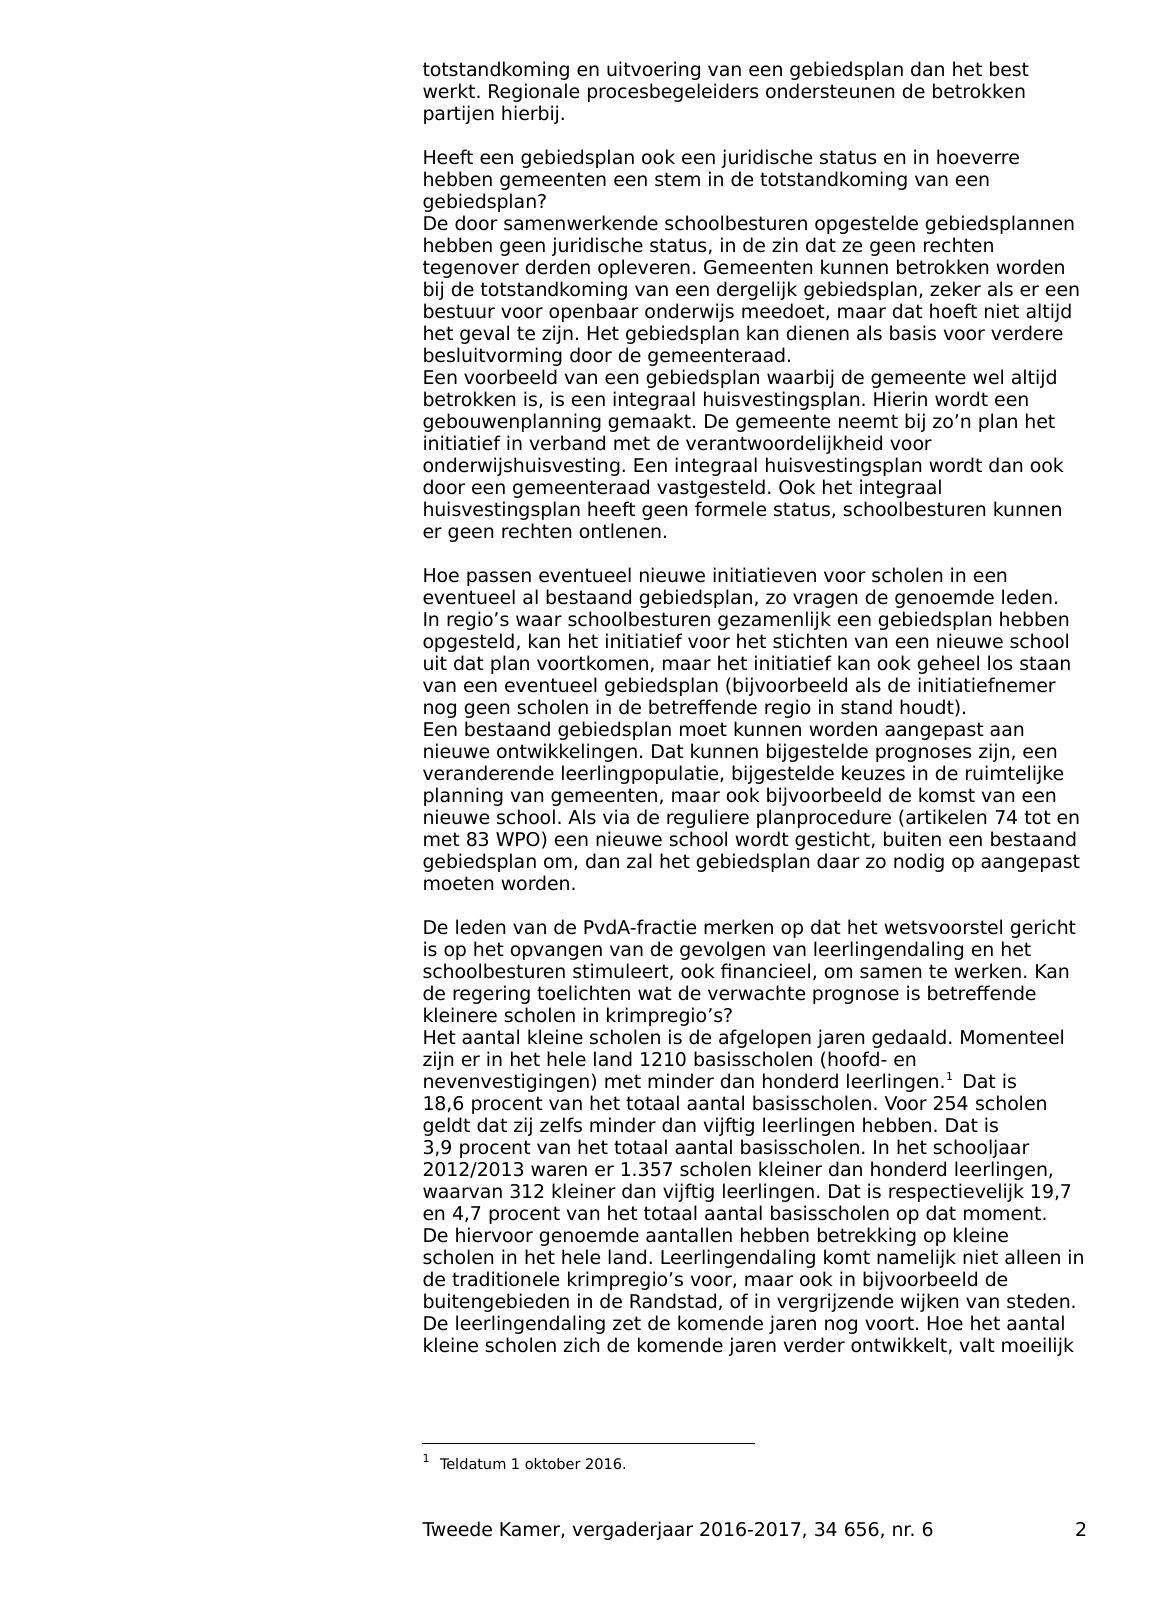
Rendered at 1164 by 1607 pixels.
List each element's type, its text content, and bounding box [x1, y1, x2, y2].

text In regio’s waar schoolbesturen gezamenlijk een gebiedsplan hebben opgesteld, kan het initiatief voor het stichten van een nieuwe school uit dat plan voortkomen, maar het initiatief kan ook geheel los staan van een eventueel gebiedsplan (bijvoorbeeld als de initiatiefnemer nog geen scholen in de betreffende regio in stand houdt). [422, 609, 1087, 719]
text Teldatum 1 oktober 2016. [422, 1452, 1087, 1474]
text Het aantal kleine scholen is de afgelopen jaren gedaald. Momenteel zijn er in het hele land 1210 basisscholen (hoofd- en nevenvestigingen) met minder dan honderd leerlingen. Dat is 18,6 procent van het totaal aantal basisscholen. Voor 254 scholen geldt dat zij zelfs minder dan vijftig leerlingen hebben. Dat is 3,9 procent van het totaal aantal basisscholen. In het schooljaar 2012/2013 waren er 1.357 scholen kleiner dan honderd leerlingen, waarvan 312 kleiner dan vijftig leerlingen. Dat is respectievelijk 19,7 en 4,7 procent van het totaal aantal basisscholen op dat moment. [422, 1027, 1087, 1224]
text totstandkoming en uitvoering van een gebiedsplan dan het best werkt. Regionale procesbegeleiders ondersteunen de betrokken partijen hierbij. [422, 59, 1087, 125]
text Heeft een gebiedsplan ook een juridische status en in hoeverre hebben gemeenten een stem in de totstandkoming van een gebiedsplan? [422, 147, 1087, 213]
text Hoe passen eventueel nieuwe initiatieven voor scholen in een eventueel al bestaand gebiedsplan, zo vragen de genoemde leden. [422, 565, 1087, 609]
text Een bestaand gebiedsplan moet kunnen worden aangepast aan nieuwe ontwikkelingen. Dat kunnen bijgestelde prognoses zijn, een veranderende leerlingpopulatie, bijgestelde keuzes in de ruimtelijke planning van gemeenten, maar ook bijvoorbeeld de komst van een nieuwe school. Als via de reguliere planprocedure (artikelen 74 tot en met 83 WPO) een nieuwe school wordt gesticht, buiten een bestaand gebiedsplan om, dan zal het gebiedsplan daar zo nodig op aangepast moeten worden. [422, 719, 1087, 895]
text De door samenwerkende schoolbesturen opgestelde gebiedsplannen hebben geen juridische status, in de zin dat ze geen rechten tegenover derden opleveren. Gemeenten kunnen betrokken worden bij de totstandkoming van een dergelijk gebiedsplan, zeker als er een bestuur voor openbaar onderwijs meedoet, maar dat hoeft niet altijd het geval te zijn. Het gebiedsplan kan dienen als basis voor verdere besluitvorming door de gemeenteraad. [422, 213, 1087, 367]
text De hiervoor genoemde aantallen hebben betrekking op kleine scholen in het hele land. Leerlingendaling komt namelijk niet alleen in de traditionele krimpregio’s voor, maar ook in bijvoorbeeld de buitengebieden in de Randstad, of in vergrijzende wijken van steden. De leerlingendaling zet de komende jaren nog voort. Hoe het aantal kleine scholen zich de komende jaren verder ontwikkelt, valt moeilijk [422, 1224, 1087, 1356]
text De leden van de PvdA-fractie merken op dat het wetsvoorstel gericht is op het opvangen van de gevolgen van leerlingendaling en het schoolbesturen stimuleert, ook financieel, om samen te werken. Kan de regering toelichten wat de verwachte prognose is betreffende kleinere scholen in krimpregio’s? [422, 917, 1087, 1027]
text Een voorbeeld van een gebiedsplan waarbij de gemeente wel altijd betrokken is, is een integraal huisvestingsplan. Hierin wordt een gebouwenplanning gemaakt. De gemeente neemt bij zo’n plan het initiatief in verband met de verantwoordelijkheid voor onderwijshuisvesting. Een integraal huisvestingsplan wordt dan ook door een gemeenteraad vastgesteld. Ook het integraal huisvestingsplan heeft geen formele status, schoolbesturen kunnen er geen rechten ontlenen. [422, 367, 1087, 543]
